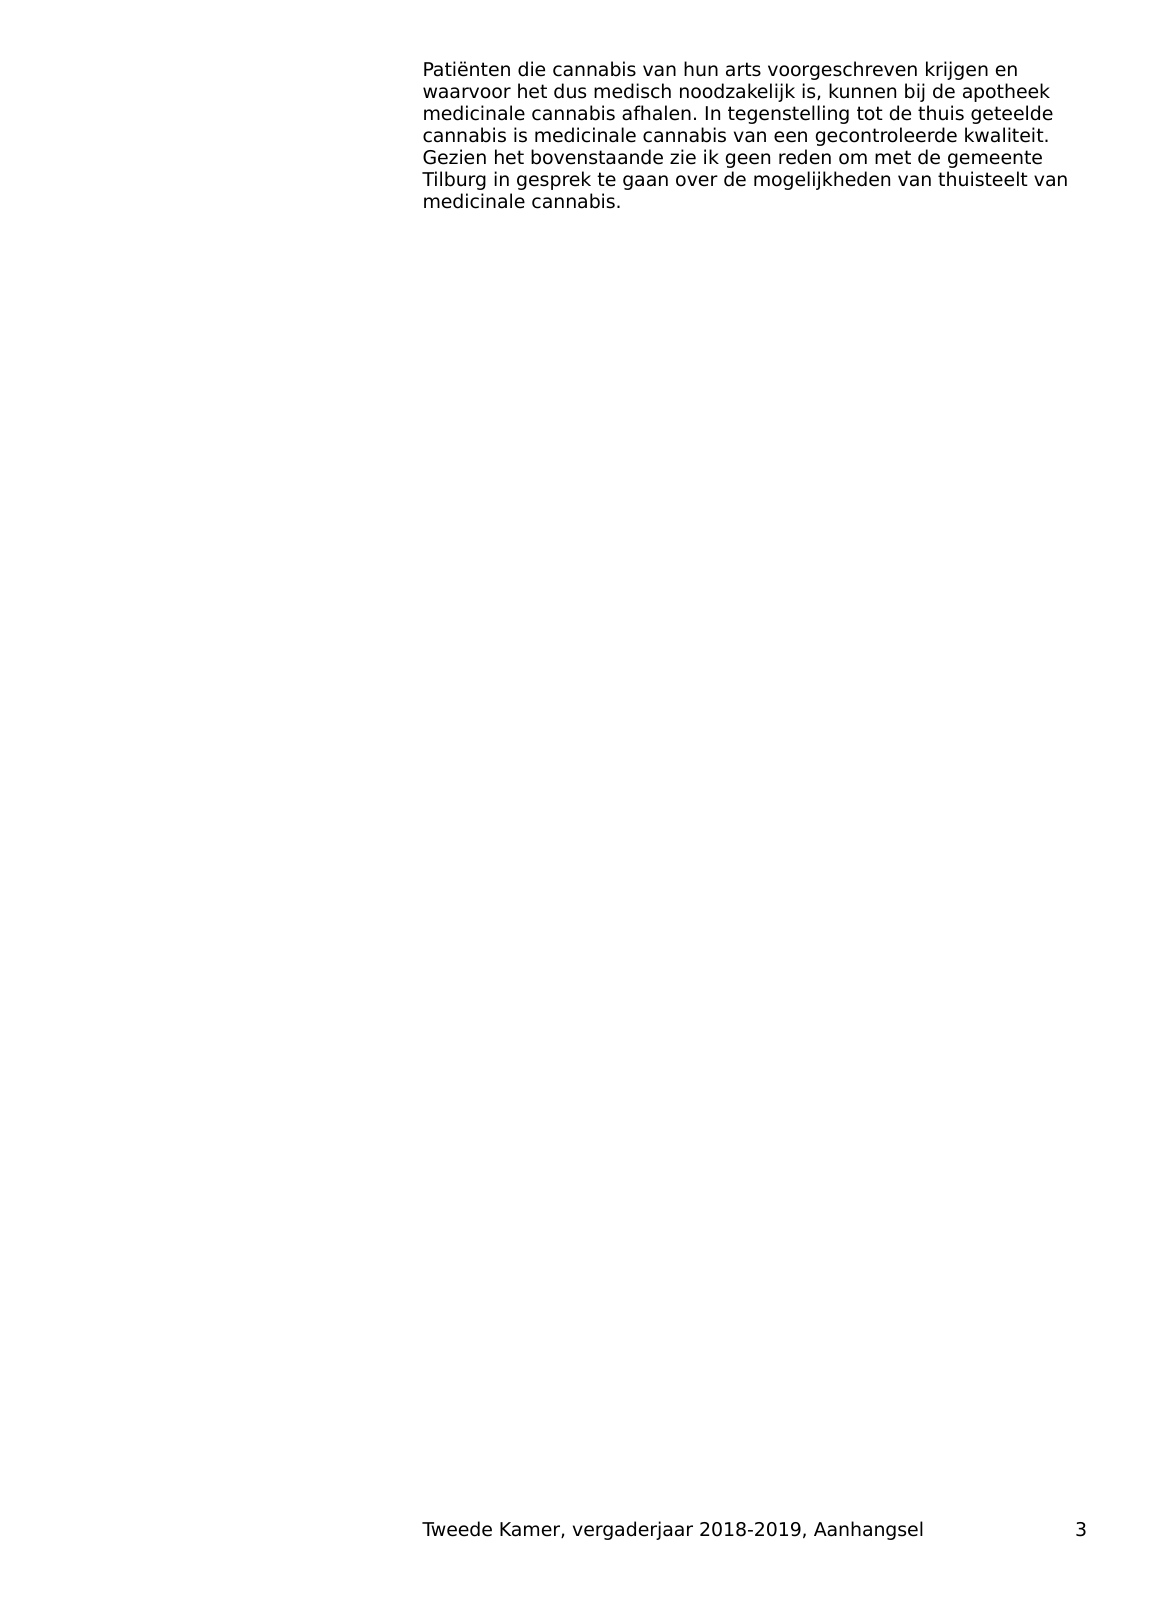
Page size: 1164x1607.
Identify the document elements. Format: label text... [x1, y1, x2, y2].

text Patiënten die cannabis van hun arts voorgeschreven krijgen en waarvoor het dus medisch noodzakelijk is, kunnen bij de apotheek medicinale cannabis afhalen. In tegenstelling tot de thuis geteelde cannabis is medicinale cannabis van een gecontroleerde kwaliteit. [422, 59, 1087, 147]
text Gezien het bovenstaande zie ik geen reden om met de gemeente Tilburg in gesprek te gaan over de mogelijkheden van thuisteelt van medicinale cannabis. [422, 147, 1087, 213]
